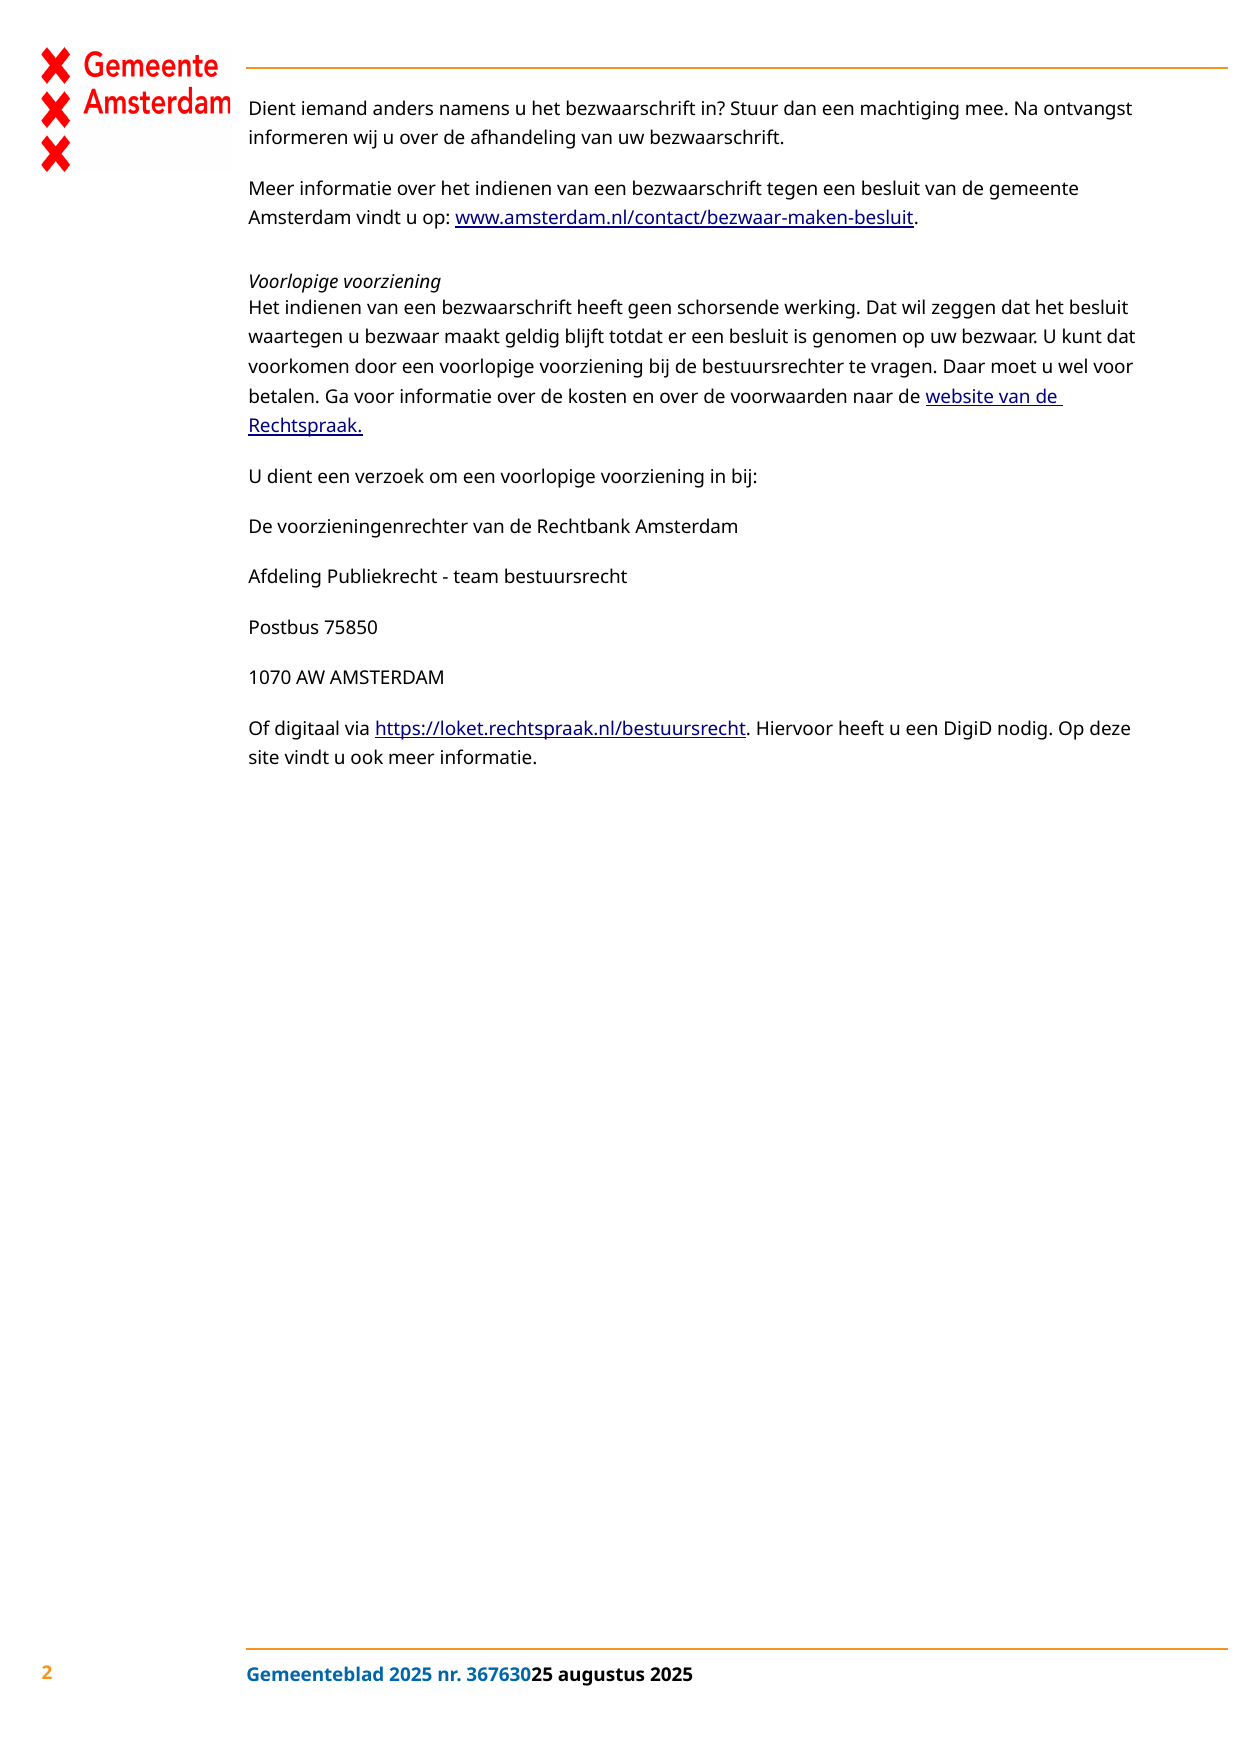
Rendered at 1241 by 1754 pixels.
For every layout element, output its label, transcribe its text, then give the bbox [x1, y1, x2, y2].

text Het indienen van een bezwaarschrift heeft geen schorsende werking. Dat wil zeggen dat het besluit waartegen u bezwaar maakt geldig blijft totdat er een besluit is genomen op uw bezwaar. U kunt dat voorkomen door een voorlopige voorziening bij de bestuursrechter te vragen. Daar moet u wel voor betalen. Ga voor informatie over de kosten en over de voorwaarden naar de website van de Rechtspraak. [248, 294, 1152, 438]
text 1070 AW AMSTERDAM [248, 664, 1152, 690]
text Dient iemand anders namens u het bezwaarschrift in? Stuur dan een machtiging mee. Na ontvangst informeren wij u over de afhandeling van uw bezwaarschrift. [248, 95, 1152, 150]
picture [41, 47, 231, 172]
text De voorzieningenrechter van de Rechtbank Amsterdam [248, 513, 1152, 539]
text Of digitaal via https://loket.rechtspraak.nl/bestuursrecht. Hiervoor heeft u een DigiD nodig. Op deze site vindt u ook meer informatie. [248, 715, 1152, 770]
text Afdeling Publiekrecht - team bestuursrecht [248, 564, 1152, 589]
text Meer informatie over het indienen van een bezwaarschrift tegen een besluit van de gemeente Amsterdam vindt u op: www.amsterdam.nl/contact/bezwaar-maken-besluit. [248, 175, 1152, 230]
text U dient een verzoek om een voorlopige voorziening in bij: [248, 463, 1152, 488]
text Postbus 75850 [248, 614, 1152, 640]
text Voorlopige voorziening [248, 268, 1152, 294]
